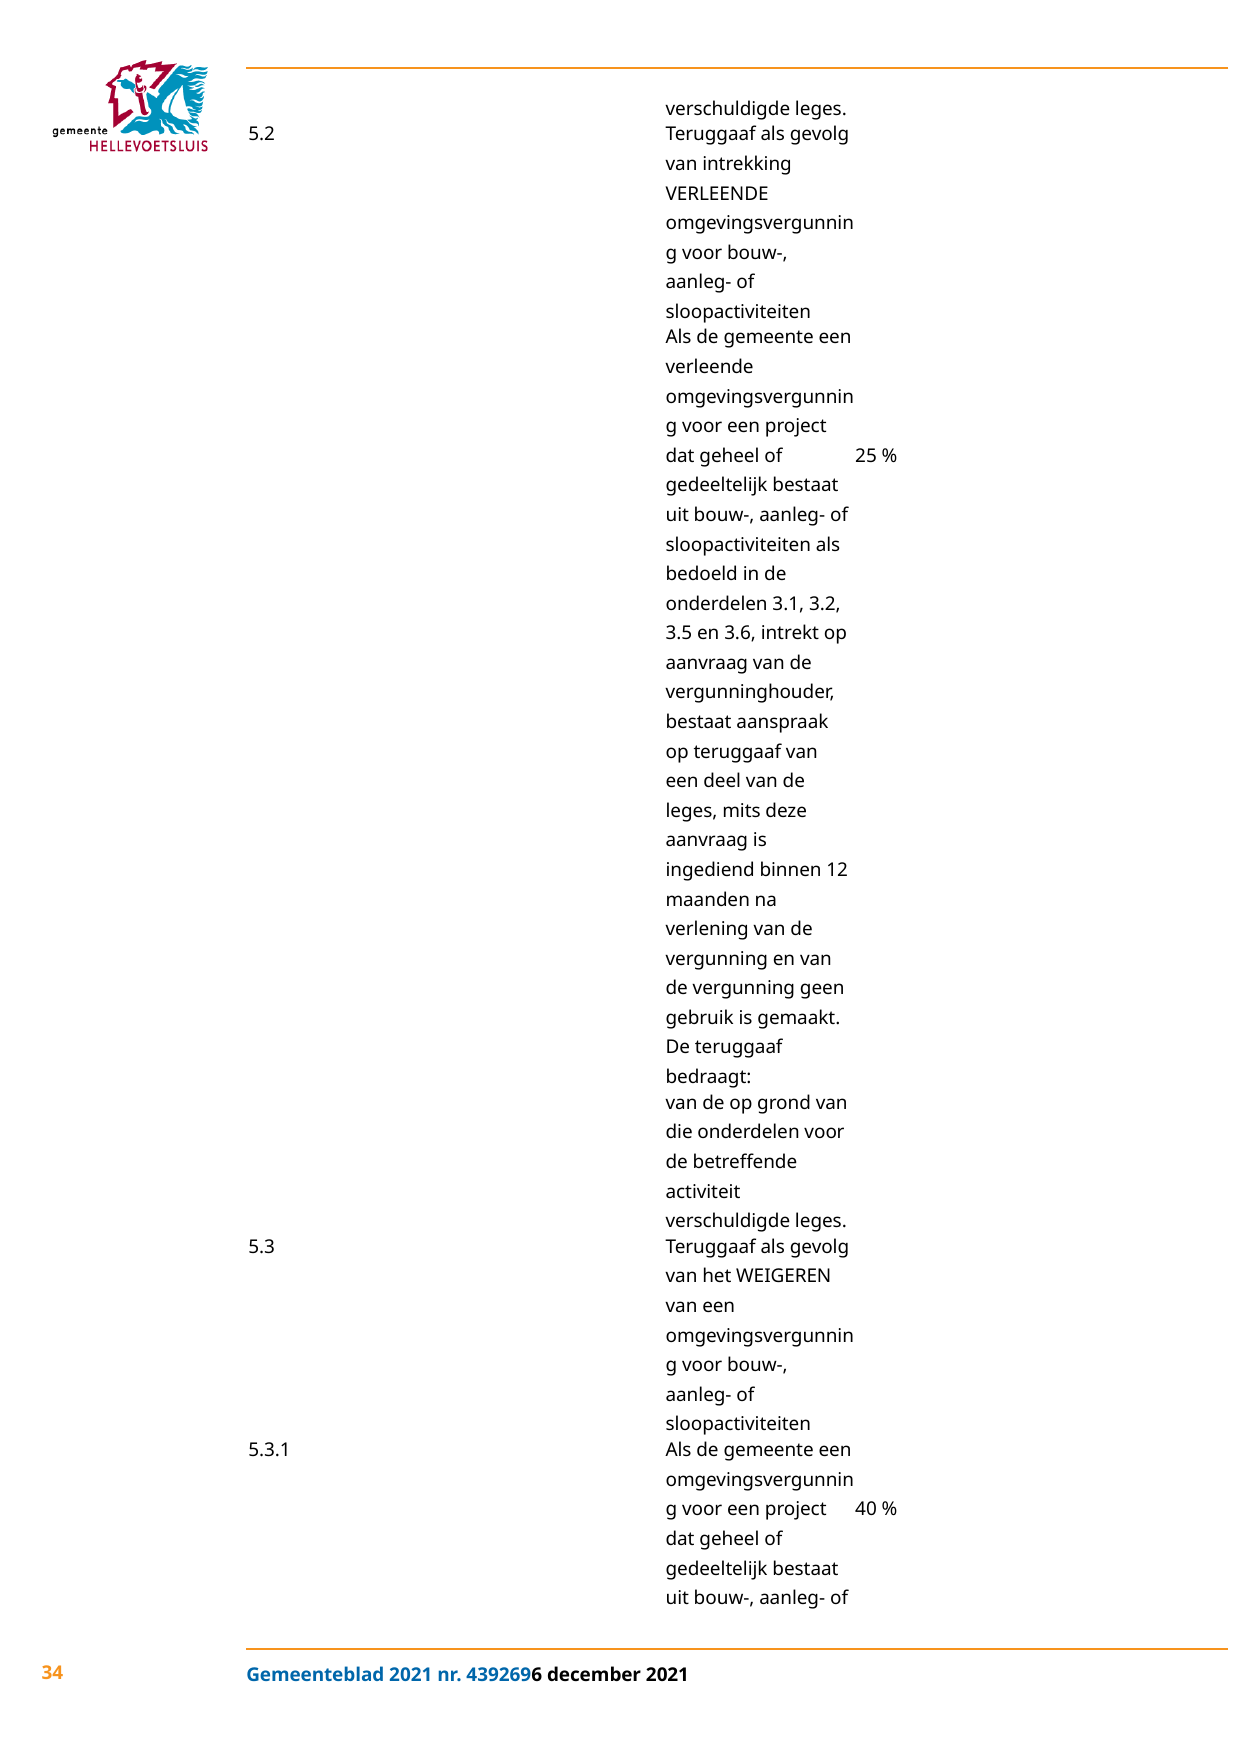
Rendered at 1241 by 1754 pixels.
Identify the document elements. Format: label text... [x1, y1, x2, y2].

table_cell [855, 121, 901, 324]
table_cell [248, 324, 665, 1089]
table_cell Als de gemeente een verleende omgevingsvergunning voor een project dat geheel of gedeeltelijk bestaat uit bouw-, aanleg- of sloopactiviteiten als bedoeld in de onderdelen 3.1, 3.2, 3.5 en 3.6, intrekt op aanvraag van de vergunninghouder, bestaat aanspraak op teruggaaf van een deel van de leges, mits deze aanvraag is ingediend binnen 12 maanden na verlening van de vergunning en van de vergunning geen gebruik is gemaakt. De teruggaaf bedraagt: [665, 324, 855, 1089]
table_cell Als de gemeente een omgevingsvergunning voor een project dat geheel of gedeeltelijk bestaat uit bouw-, aanleg- of [665, 1436, 855, 1610]
table_cell 5.3.1 [248, 1436, 665, 1610]
table_cell verschuldigde leges. [665, 95, 855, 121]
table_cell [855, 1233, 901, 1436]
table_cell Teruggaaf als gevolg van intrekking VERLEENDE omgevingsvergunning voor bouw-, aanleg- of sloopactiviteiten [665, 121, 855, 324]
table_cell [248, 95, 665, 121]
table_cell 40 % [855, 1436, 901, 1610]
table_cell [855, 1089, 901, 1233]
table_cell 5.2 [248, 121, 665, 324]
table_cell van de op grond van die onderdelen voor de betreffende activiteit verschuldigde leges. [665, 1089, 855, 1233]
table_cell Teruggaaf als gevolg van het WEIGEREN van een omgevingsvergunning voor bouw-, aanleg- of sloopactiviteiten [665, 1233, 855, 1436]
table_cell [855, 95, 901, 121]
table_cell 25 % [855, 324, 901, 1089]
picture [41, 47, 231, 172]
table_cell [248, 1089, 665, 1233]
table_cell 5.3 [248, 1233, 665, 1436]
